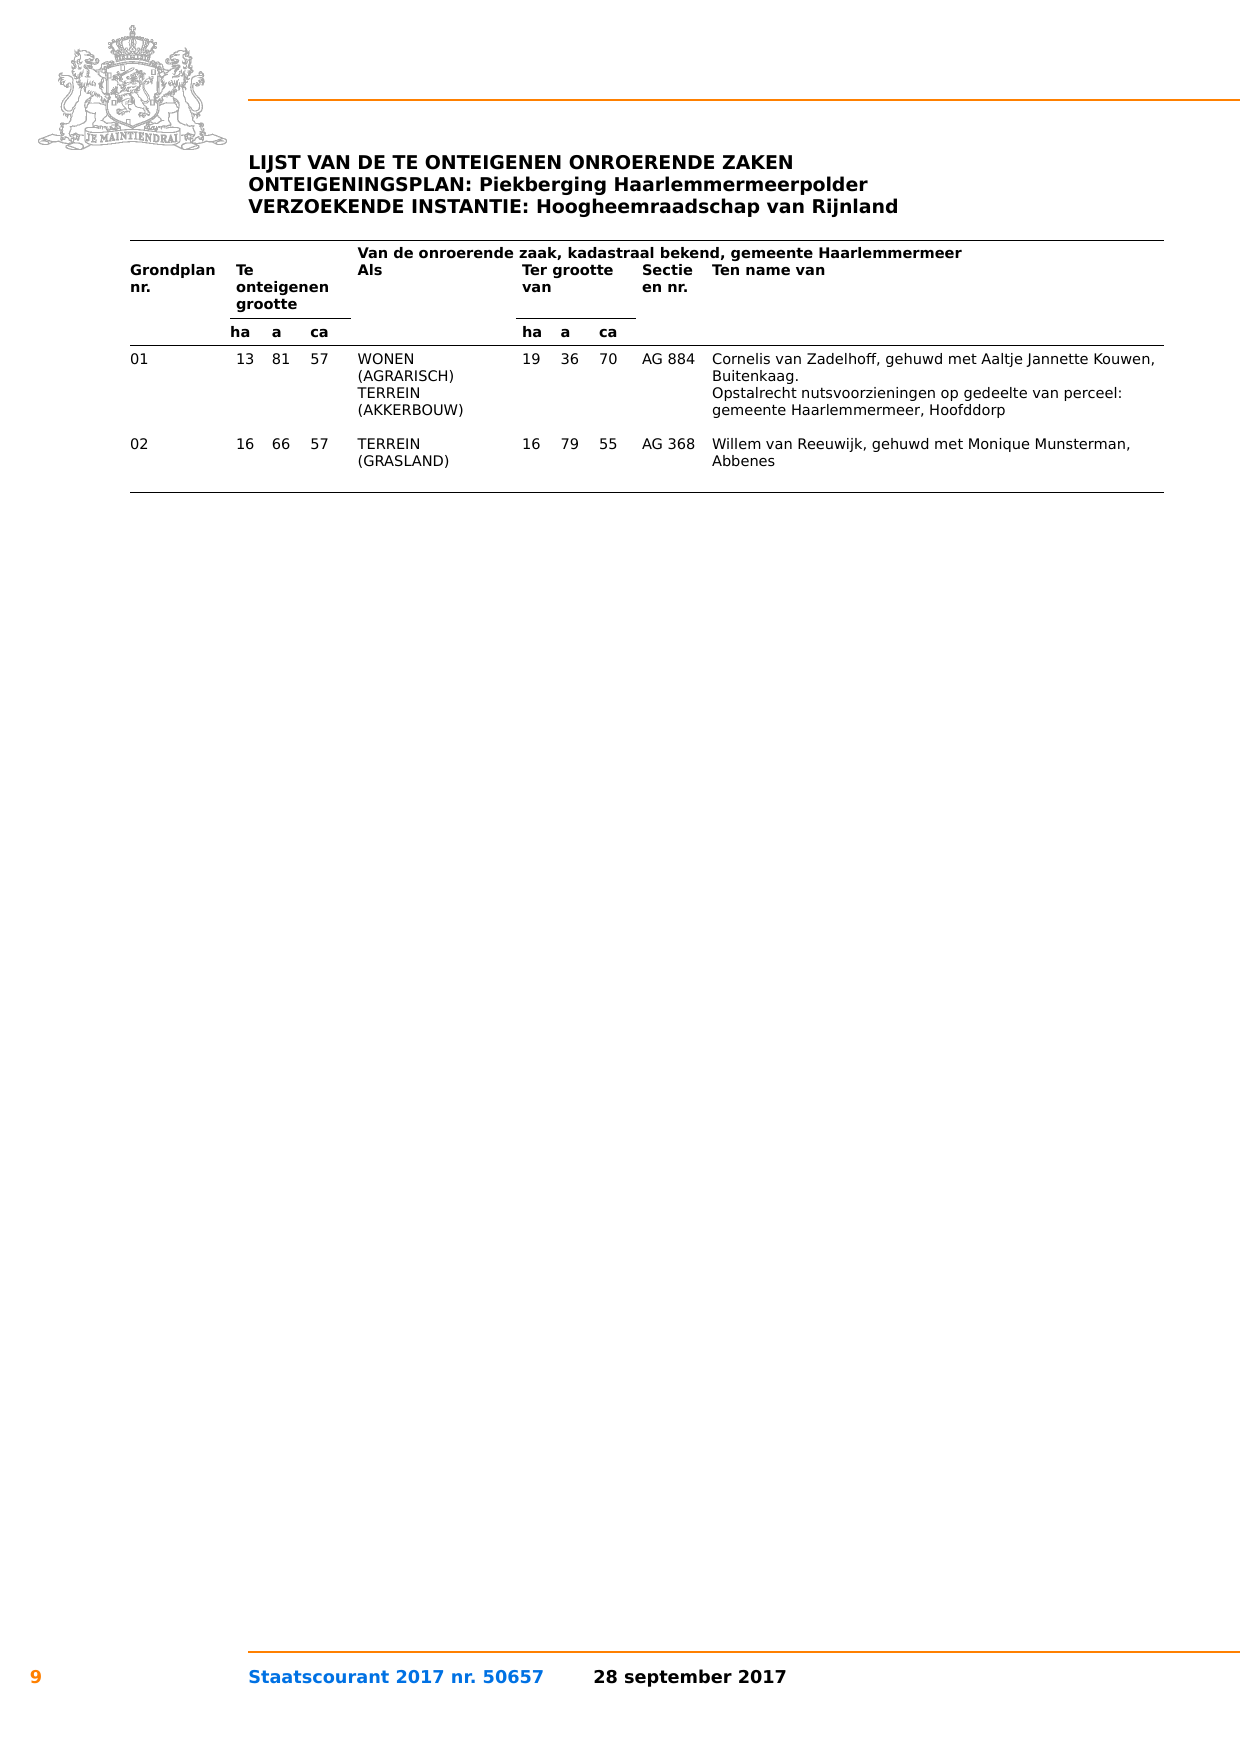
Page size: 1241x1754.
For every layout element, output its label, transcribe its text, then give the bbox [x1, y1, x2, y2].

table_cell Cornelis van Zadelhoff, gehuwd met Aaltje Jannette Kouwen, Buitenkaag. Opstalrecht nutsvoorzieningen op gedeelte van perceel: gemeente Haarlemmermeer, Hoofddorp [706, 346, 1163, 419]
table_cell ca [593, 319, 636, 345]
table_cell [130, 470, 230, 492]
table_cell [636, 470, 706, 492]
table_cell [266, 470, 304, 492]
table_cell TERREIN (GRASLAND) [351, 436, 516, 470]
table_cell 57 [304, 436, 351, 470]
table_cell [130, 419, 230, 436]
table_cell 19 [516, 346, 554, 419]
table_cell Ter grootte van [516, 262, 636, 318]
table_cell AG 884 [636, 346, 706, 419]
text LIJST VAN DE TE ONTEIGENEN ONROERENDE ZAKEN [248, 152, 1163, 174]
table_cell [351, 419, 516, 436]
table_cell ca [304, 319, 351, 345]
table_cell Te onteigenen grootte [230, 262, 351, 318]
table_cell [304, 419, 351, 436]
table_cell Grondplan nr. [130, 262, 230, 345]
table_cell a [554, 319, 593, 345]
table_cell 36 [554, 346, 593, 419]
text ONTEIGENINGSPLAN: Piekberging Haarlemmermeerpolder [248, 174, 1163, 196]
table_cell [554, 470, 593, 492]
table_cell [706, 470, 1163, 492]
table_cell ha [516, 319, 554, 345]
table_cell 01 [130, 346, 230, 419]
table_cell Als [351, 262, 516, 345]
table_cell [266, 419, 304, 436]
table_cell Willem van Reeuwijk, gehuwd met Monique Munsterman, Abbenes [706, 436, 1163, 470]
table_cell [230, 470, 266, 492]
picture [38, 25, 227, 150]
table_cell 02 [130, 436, 230, 470]
table_cell [706, 419, 1163, 436]
table_cell [593, 470, 636, 492]
table_cell [593, 419, 636, 436]
table_cell [516, 470, 554, 492]
table_cell 66 [266, 436, 304, 470]
table_cell [230, 419, 266, 436]
table_cell 13 [230, 346, 266, 419]
text VERZOEKENDE INSTANTIE: Hoogheemraadschap van Rijnland [248, 196, 1163, 218]
table_cell 79 [554, 436, 593, 470]
table_header Van de onroerende zaak, kadastraal bekend, gemeente Haarlemmermeer [351, 241, 1163, 262]
table_header [130, 241, 351, 262]
table_cell Sectie en nr. [636, 262, 706, 345]
table_cell 55 [593, 436, 636, 470]
table_cell 81 [266, 346, 304, 419]
table_cell [516, 419, 554, 436]
table_cell [351, 470, 516, 492]
table_cell 16 [230, 436, 266, 470]
table_cell [304, 470, 351, 492]
table_cell a [266, 319, 304, 345]
table_cell 57 [304, 346, 351, 419]
table_cell [636, 419, 706, 436]
table_cell Ten name van [706, 262, 1163, 345]
table_cell AG 368 [636, 436, 706, 470]
table_cell ha [230, 319, 266, 345]
table_cell 70 [593, 346, 636, 419]
table_cell 16 [516, 436, 554, 470]
table_cell WONEN (AGRARISCH) TERREIN (AKKERBOUW) [351, 346, 516, 419]
table_cell [554, 419, 593, 436]
